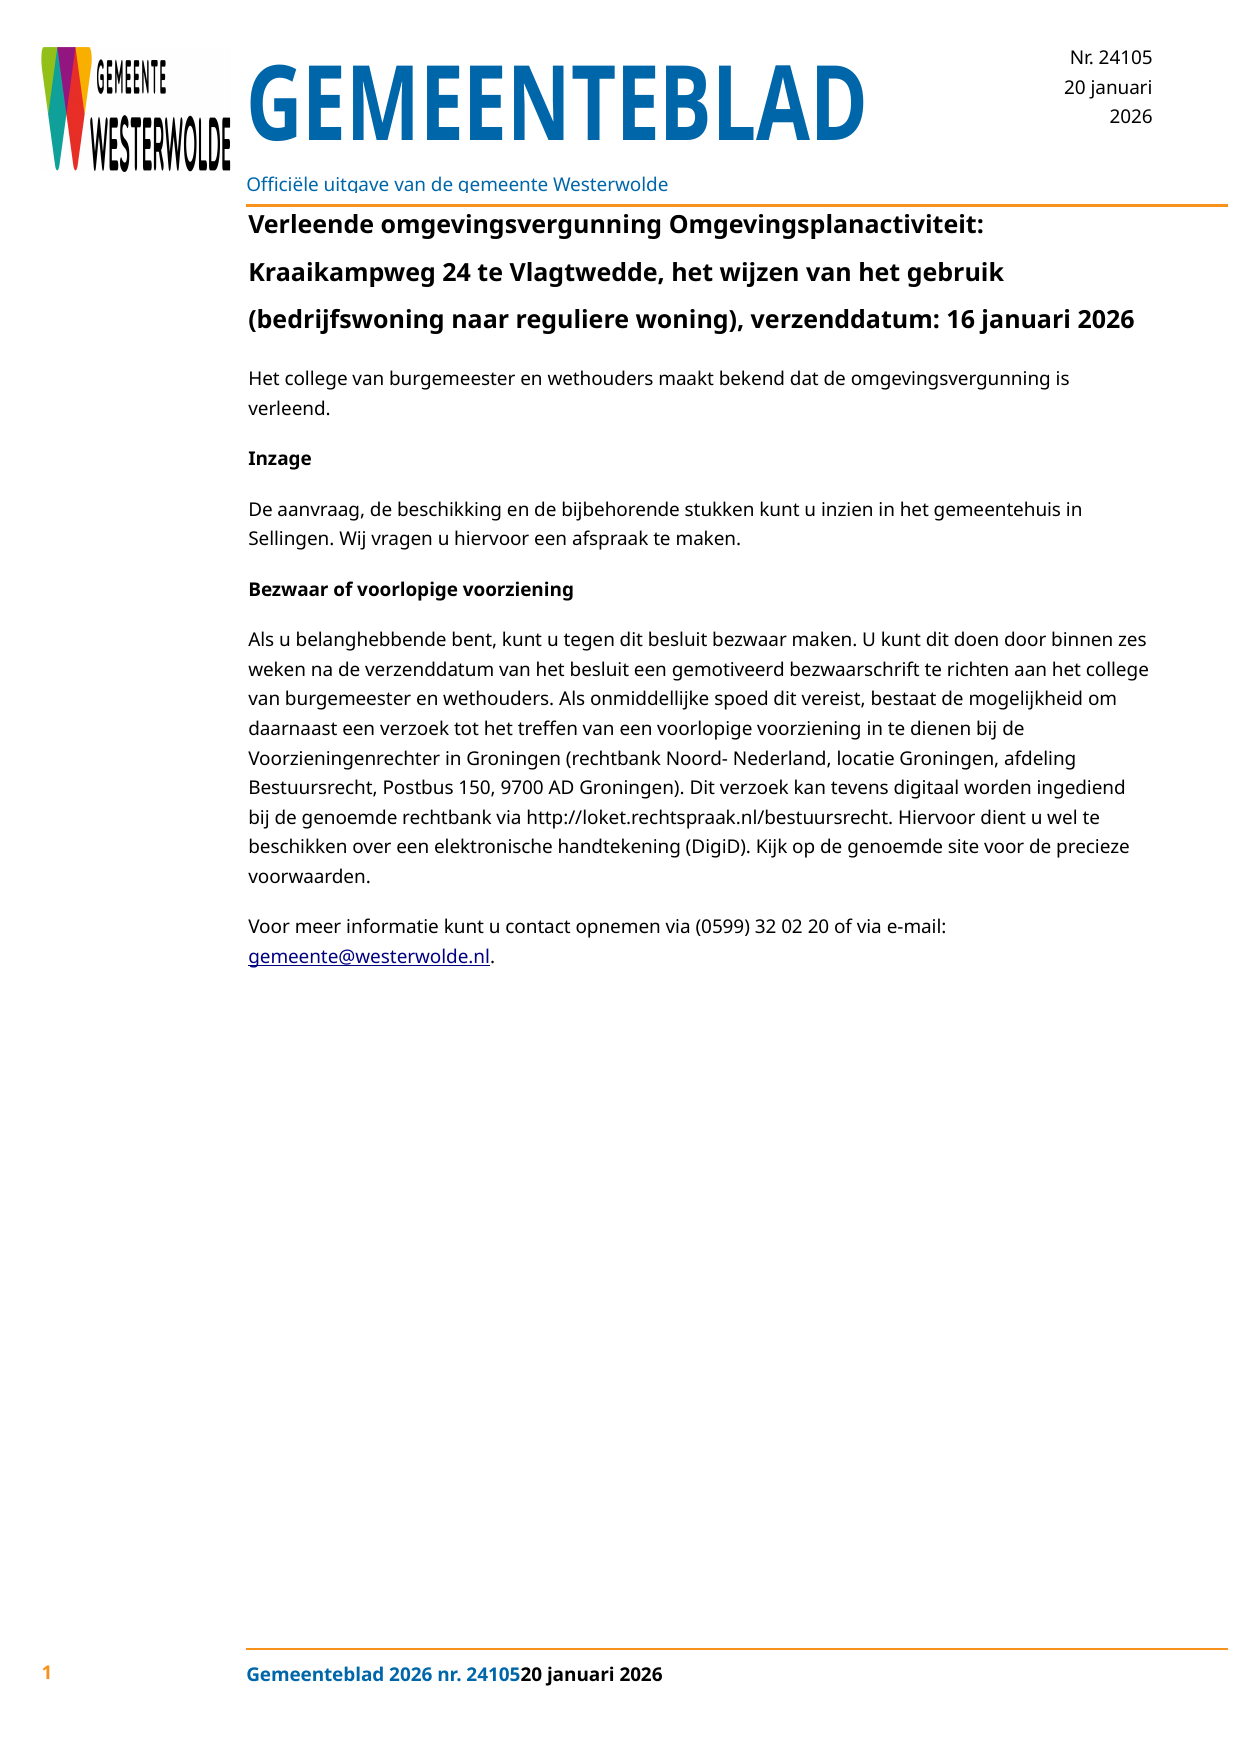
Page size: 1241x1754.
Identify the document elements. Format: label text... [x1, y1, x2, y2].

text Inzage [248, 446, 1152, 471]
text Als u belanghebbende bent, kunt u tegen dit besluit bezwaar maken. U kunt dit doen door binnen zes weken na de verzenddatum van het besluit een gemotiveerd bezwaarschrift te richten aan het college van burgemeester en wethouders. Als onmiddellijke spoed dit vereist, bestaat de mogelijkheid om daarnaast een verzoek tot het treffen van een voorlopige voorziening in te dienen bij de Voorzieningenrechter in Groningen (rechtbank Noord- Nederland, locatie Groningen, afdeling Bestuursrecht, Postbus 150, 9700 AD Groningen). Dit verzoek kan tevens digitaal worden ingediend bij de genoemde rechtbank via http://loket.rechtspraak.nl/bestuursrecht. Hiervoor dient u wel te beschikken over een elektronische handtekening (DigiD). Kijk op de genoemde site voor de precieze voorwaarden. [248, 626, 1152, 889]
text Verleende omgevingsvergunning Omgevingsplanactiviteit: Kraaikampweg 24 te Vlagtwedde, het wijzen van het gebruik (bedrijfswoning naar reguliere woning), verzenddatum: 16 januari 2026 [248, 207, 1152, 336]
text De aanvraag, de beschikking en de bijbehorende stukken kunt u inzien in het gemeentehuis in Sellingen. Wij vragen u hiervoor een afspraak te maken. [248, 496, 1152, 551]
text Voor meer informatie kunt u contact opnemen via (0599) 32 02 20 of via e-mail: gemeente@westerwolde.nl. [248, 913, 1152, 969]
text Het college van burgemeester en wethouders maakt bekend dat de omgevingsvergunning is verleend. [248, 366, 1152, 421]
picture [41, 47, 231, 172]
text Bezwaar of voorlopige voorziening [248, 576, 1152, 602]
